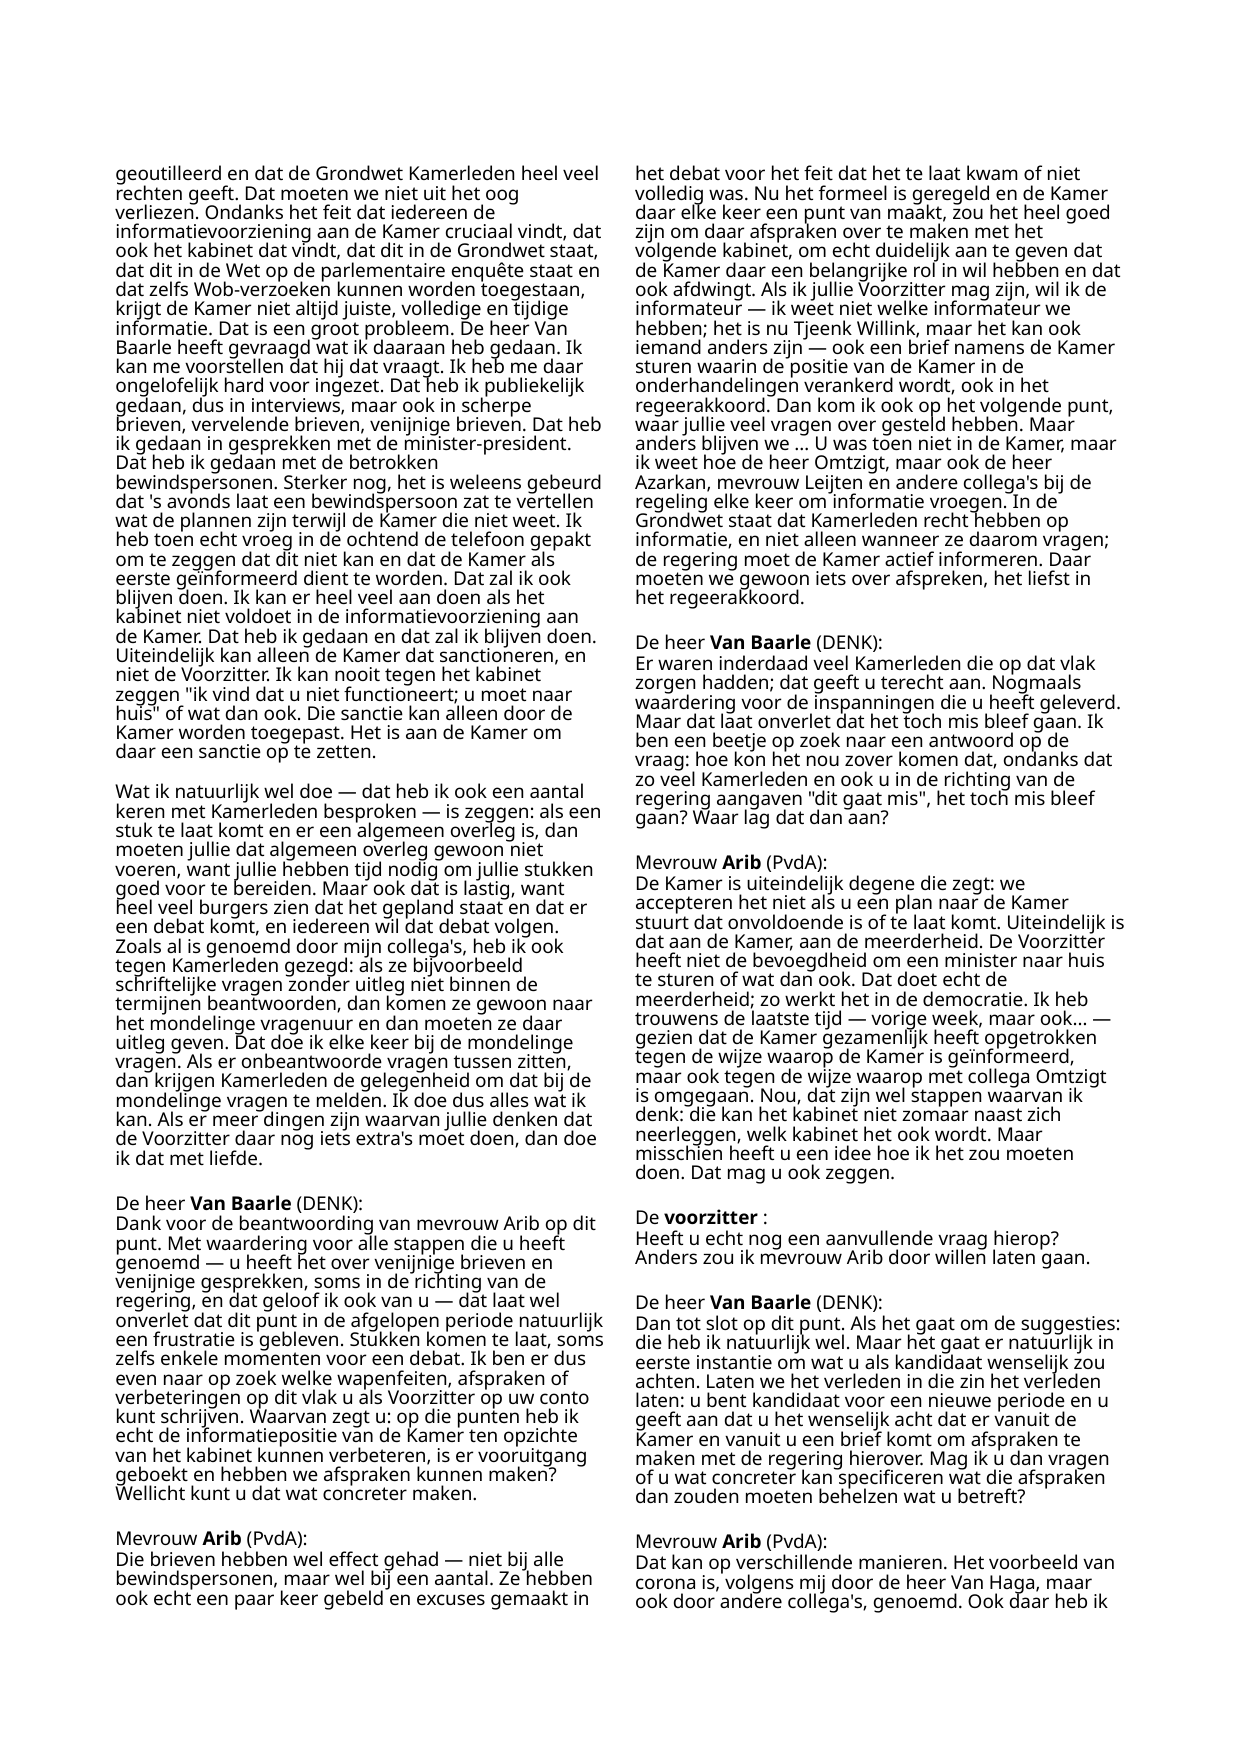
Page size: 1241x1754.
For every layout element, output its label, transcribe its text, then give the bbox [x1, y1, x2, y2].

text Mevrouw Arib (PvdA): [115, 1525, 605, 1551]
text De voorzitter : [635, 1204, 1125, 1230]
text De heer Van Baarle (DENK): [115, 1190, 605, 1215]
text De heer Van Baarle (DENK): [635, 1289, 1125, 1315]
text Er waren inderdaad veel Kamerleden die op dat vlak zorgen hadden; dat geeft u terecht aan. Nogmaals waardering voor de inspanningen die u heeft geleverd. Maar dat laat onverlet dat het toch mis bleef gaan. Ik ben een beetje op zoek naar een antwoord op de vraag: hoe kon het nou zover komen dat, ondanks dat zo veel Kamerleden en ook u in de richting van de regering aangaven "dit gaat mis", het toch mis bleef gaan? Waar lag dat dan aan? [635, 655, 1125, 828]
text Dat kan op verschillende manieren. Het voorbeeld van corona is, volgens mij door de heer Van Haga, maar ook door andere collega's, genoemd. Ook daar heb ik [635, 1554, 1125, 1612]
text De heer Van Baarle (DENK): [635, 629, 1125, 655]
text Wat ik natuurlijk wel doe — dat heb ik ook een aantal keren met Kamerleden besproken — is zeggen: als een stuk te laat komt en er een algemeen overleg is, dan moeten jullie dat algemeen overleg gewoon niet voeren, want jullie hebben tijd nodig om jullie stukken goed voor te bereiden. Maar ook dat is lastig, want heel veel burgers zien dat het gepland staat en dat er een debat komt, en iedereen wil dat debat volgen. Zoals al is genoemd door mijn collega's, heb ik ook tegen Kamerleden gezegd: als ze bijvoorbeeld schriftelijke vragen zonder uitleg niet binnen de termijnen beantwoorden, dan komen ze gewoon naar het mondelinge vragenuur en dan moeten ze daar uitleg geven. Dat doe ik elke keer bij de mondelinge vragen. Als er onbeantwoorde vragen tussen zitten, dan krijgen Kamerleden de gelegenheid om dat bij de mondelinge vragen te melden. Ik doe dus alles wat ik kan. Als er meer dingen zijn waarvan jullie denken dat de Voorzitter daar nog iets extra's moet doen, dan doe ik dat met liefde. [115, 783, 605, 1169]
text Heeft u echt nog een aanvullende vraag hierop? Anders zou ik mevrouw Arib door willen laten gaan. [635, 1230, 1125, 1268]
text De Kamer is uiteindelijk degene die zegt: we accepteren het niet als u een plan naar de Kamer stuurt dat onvoldoende is of te laat komt. Uiteindelijk is dat aan de Kamer, aan de meerderheid. De Voorzitter heeft niet de bevoegdheid om een minister naar huis te sturen of wat dan ook. Dat doet echt de meerderheid; zo werkt het in de democratie. Ik heb trouwens de laatste tijd — vorige week, maar ook… — gezien dat de Kamer gezamenlijk heeft opgetrokken tegen de wijze waarop de Kamer is geïnformeerd, maar ook tegen de wijze waarop met collega Omtzigt is omgegaan. Nou, dat zijn wel stappen waarvan ik denk: die kan het kabinet niet zomaar naast zich neerleggen, welk kabinet het ook wordt. Maar misschien heeft u een idee hoe ik het zou moeten doen. Dat mag u ook zeggen. [635, 875, 1125, 1183]
text het debat voor het feit dat het te laat kwam of niet volledig was. Nu het formeel is geregeld en de Kamer daar elke keer een punt van maakt, zou het heel goed zijn om daar afspraken over te maken met het volgende kabinet, om echt duidelijk aan te geven dat de Kamer daar een belangrijke rol in wil hebben en dat ook afdwingt. Als ik jullie Voorzitter mag zijn, wil ik de informateur — ik weet niet welke informateur we hebben; het is nu Tjeenk Willink, maar het kan ook iemand anders zijn — ook een brief namens de Kamer sturen waarin de positie van de Kamer in de onderhandelingen verankerd wordt, ook in het regeerakkoord. Dan kom ik ook op het volgende punt, waar jullie veel vragen over gesteld hebben. Maar anders blijven we … U was toen niet in de Kamer, maar ik weet hoe de heer Omtzigt, maar ook de heer Azarkan, mevrouw Leijten en andere collega's bij de regeling elke keer om informatie vroegen. In de Grondwet staat dat Kamerleden recht hebben op informatie, en niet alleen wanneer ze daarom vragen; de regering moet de Kamer actief informeren. Daar moeten we gewoon iets over afspreken, het liefst in het regeerakkoord. [635, 165, 1125, 608]
text Dan tot slot op dit punt. Als het gaat om de suggesties: die heb ik natuurlijk wel. Maar het gaat er natuurlijk in eerste instantie om wat u als kandidaat wenselijk zou achten. Laten we het verleden in die zin het verleden laten: u bent kandidaat voor een nieuwe periode en u geeft aan dat u het wenselijk acht dat er vanuit de Kamer en vanuit u een brief komt om afspraken te maken met de regering hierover. Mag ik u dan vragen of u wat concreter kan specificeren wat die afspraken dan zouden moeten behelzen wat u betreft? [635, 1315, 1125, 1508]
text Die brieven hebben wel effect gehad — niet bij alle bewindspersonen, maar wel bij een aantal. Ze hebben ook echt een paar keer gebeld en excuses gemaakt in [115, 1551, 605, 1609]
text Mevrouw Arib (PvdA): [635, 1529, 1125, 1554]
text geoutilleerd en dat de Grondwet Kamerleden heel veel rechten geeft. Dat moeten we niet uit het oog verliezen. Ondanks het feit dat iedereen de informatievoorziening aan de Kamer cruciaal vindt, dat ook het kabinet dat vindt, dat dit in de Grondwet staat, dat dit in de Wet op de parlementaire enquête staat en dat zelfs Wob-verzoeken kunnen worden toegestaan, krijgt de Kamer niet altijd juiste, volledige en tijdige informatie. Dat is een groot probleem. De heer Van Baarle heeft gevraagd wat ik daaraan heb gedaan. Ik kan me voorstellen dat hij dat vraagt. Ik heb me daar ongelofelijk hard voor ingezet. Dat heb ik publiekelijk gedaan, dus in interviews, maar ook in scherpe brieven, vervelende brieven, venijnige brieven. Dat heb ik gedaan in gesprekken met de minister-president. Dat heb ik gedaan met de betrokken bewindspersonen. Sterker nog, het is weleens gebeurd dat 's avonds laat een bewindspersoon zat te vertellen wat de plannen zijn terwijl de Kamer die niet weet. Ik heb toen echt vroeg in de ochtend de telefoon gepakt om te zeggen dat dit niet kan en dat de Kamer als eerste geïnformeerd dient te worden. Dat zal ik ook blijven doen. Ik kan er heel veel aan doen als het kabinet niet voldoet in de informatievoorziening aan de Kamer. Dat heb ik gedaan en dat zal ik blijven doen. Uiteindelijk kan alleen de Kamer dat sanctioneren, en niet de Voorzitter. Ik kan nooit tegen het kabinet zeggen "ik vind dat u niet functioneert; u moet naar huis" of wat dan ook. Die sanctie kan alleen door de Kamer worden toegepast. Het is aan de Kamer om daar een sanctie op te zetten. [115, 165, 605, 763]
text Dank voor de beantwoording van mevrouw Arib op dit punt. Met waardering voor alle stappen die u heeft genoemd — u heeft het over venijnige brieven en venijnige gesprekken, soms in de richting van de regering, en dat geloof ik ook van u — dat laat wel onverlet dat dit punt in de afgelopen periode natuurlijk een frustratie is gebleven. Stukken komen te laat, soms zelfs enkele momenten voor een debat. Ik ben er dus even naar op zoek welke wapenfeiten, afspraken of verbeteringen op dit vlak u als Voorzitter op uw conto kunt schrijven. Waarvan zegt u: op die punten heb ik echt de informatiepositie van de Kamer ten opzichte van het kabinet kunnen verbeteren, is er vooruitgang geboekt en hebben we afspraken kunnen maken? Wellicht kunt u dat wat concreter maken. [115, 1215, 605, 1504]
text Mevrouw Arib (PvdA): [635, 849, 1125, 875]
